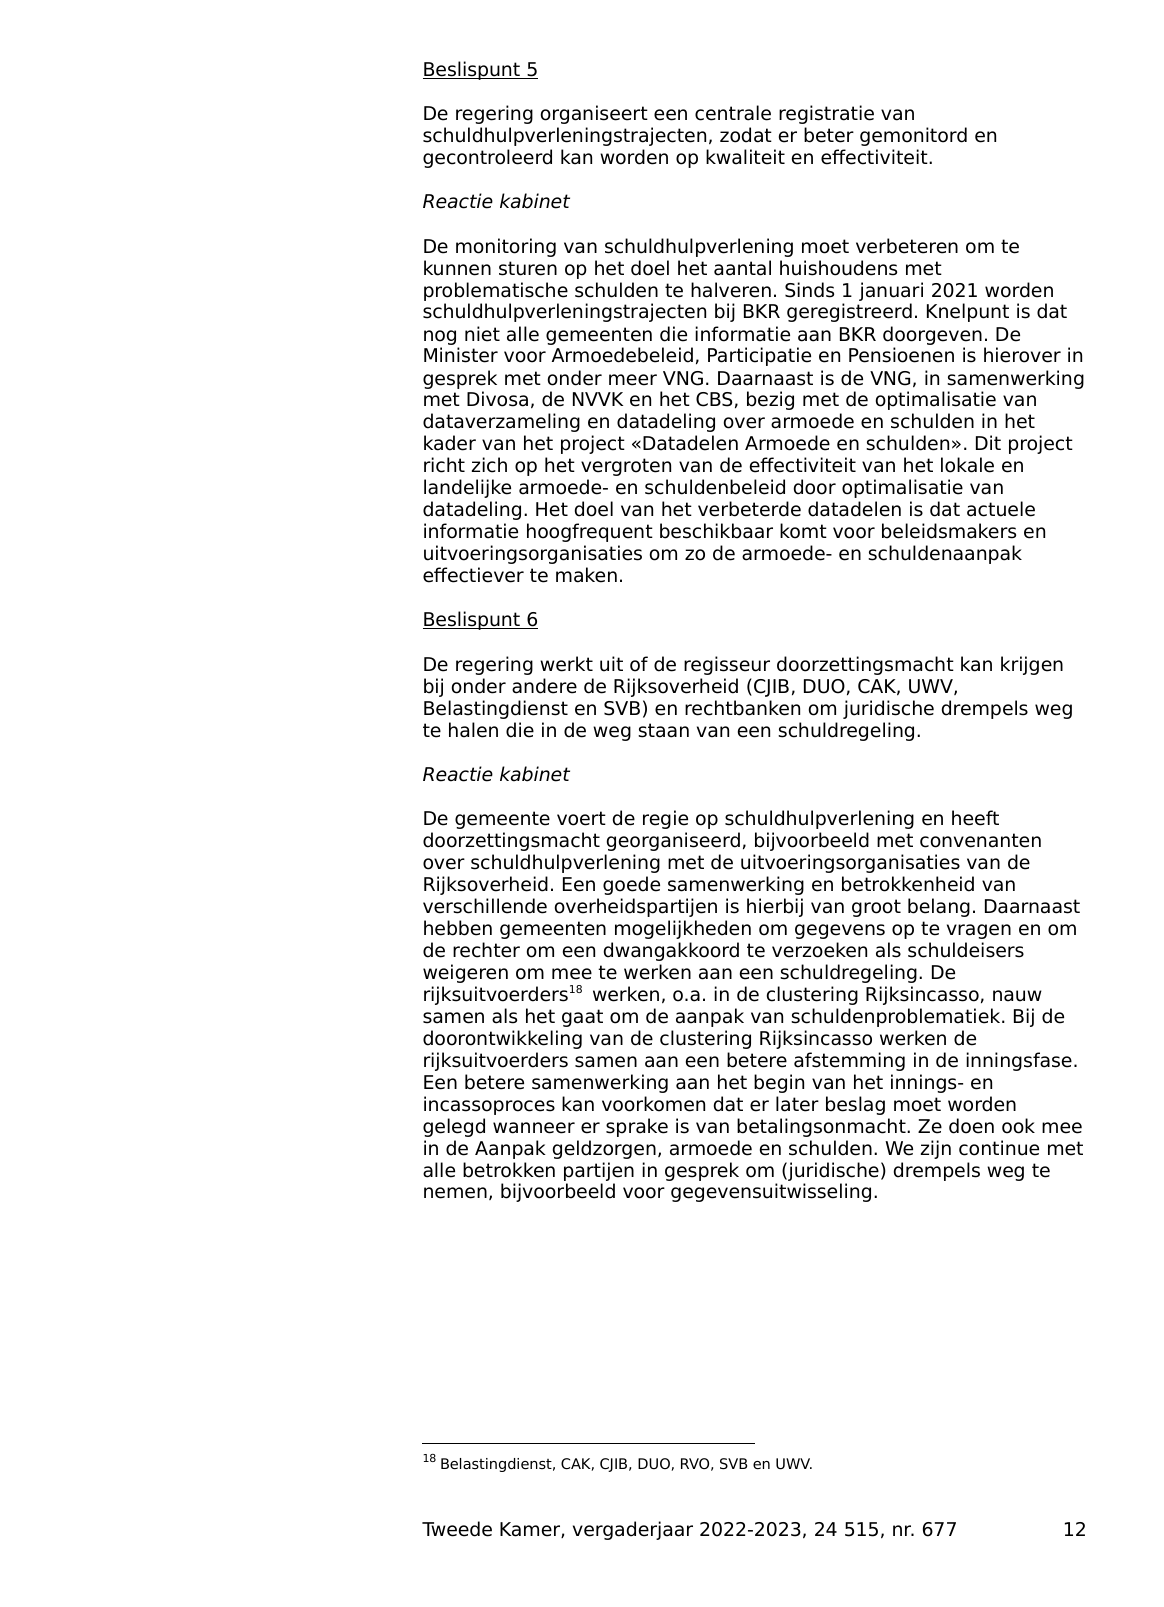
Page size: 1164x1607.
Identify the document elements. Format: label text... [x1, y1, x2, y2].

text De regering organiseert een centrale registratie van schuldhulpverleningstrajecten, zodat er beter gemonitord en gecontroleerd kan worden op kwaliteit en effectiviteit. [422, 103, 1087, 169]
text Belastingdienst, CAK, CJIB, DUO, RVO, SVB en UWV. [422, 1452, 1087, 1474]
text De gemeente voert de regie op schuldhulpverlening en heeft doorzettingsmacht georganiseerd, bijvoorbeeld met convenanten over schuldhulpverlening met de uitvoeringsorganisaties van de Rijksoverheid. Een goede samenwerking en betrokkenheid van verschillende overheidspartijen is hierbij van groot belang. Daarnaast hebben gemeenten mogelijkheden om gegevens op te vragen en om de rechter om een dwangakkoord te verzoeken als schuldeisers weigeren om mee te werken aan een schuldregeling. De rijksuitvoerders werken, o.a. in de clustering Rijksincasso, nauw samen als het gaat om de aanpak van schuldenproblematiek. Bij de doorontwikkeling van de clustering Rijksincasso werken de rijksuitvoerders samen aan een betere afstemming in de inningsfase. Een betere samenwerking aan het begin van het innings- en incassoproces kan voorkomen dat er later beslag moet worden gelegd wanneer er sprake is van betalingsonmacht. Ze doen ook mee in de Aanpak geldzorgen, armoede en schulden. We zijn continue met alle betrokken partijen in gesprek om (juridische) drempels weg te nemen, bijvoorbeeld voor gegevensuitwisseling. [422, 808, 1087, 1203]
subtitle Reactie kabinet [422, 191, 1087, 213]
text De regering werkt uit of de regisseur doorzettingsmacht kan krijgen bij onder andere de Rijksoverheid (CJIB, DUO, CAK, UWV, Belastingdienst en SVB) en rechtbanken om juridische drempels weg te halen die in de weg staan van een schuldregeling. [422, 653, 1087, 741]
subtitle Reactie kabinet [422, 764, 1087, 786]
subtitle Beslispunt 6 [422, 609, 1087, 631]
subtitle Beslispunt 5 [422, 59, 1087, 81]
text De monitoring van schuldhulpverlening moet verbeteren om te kunnen sturen op het doel het aantal huishoudens met problematische schulden te halveren. Sinds 1 januari 2021 worden schuldhulpverleningstrajecten bij BKR geregistreerd. Knelpunt is dat nog niet alle gemeenten die informatie aan BKR doorgeven. De Minister voor Armoedebeleid, Participatie en Pensioenen is hierover in gesprek met onder meer VNG. Daarnaast is de VNG, in samenwerking met Divosa, de NVVK en het CBS, bezig met de optimalisatie van dataverzameling en datadeling over armoede en schulden in het kader van het project «Datadelen Armoede en schulden». Dit project richt zich op het vergroten van de effectiviteit van het lokale en landelijke armoede- en schuldenbeleid door optimalisatie van datadeling. Het doel van het verbeterde datadelen is dat actuele informatie hoogfrequent beschikbaar komt voor beleidsmakers en uitvoeringsorganisaties om zo de armoede- en schuldenaanpak effectiever te maken. [422, 236, 1087, 587]
